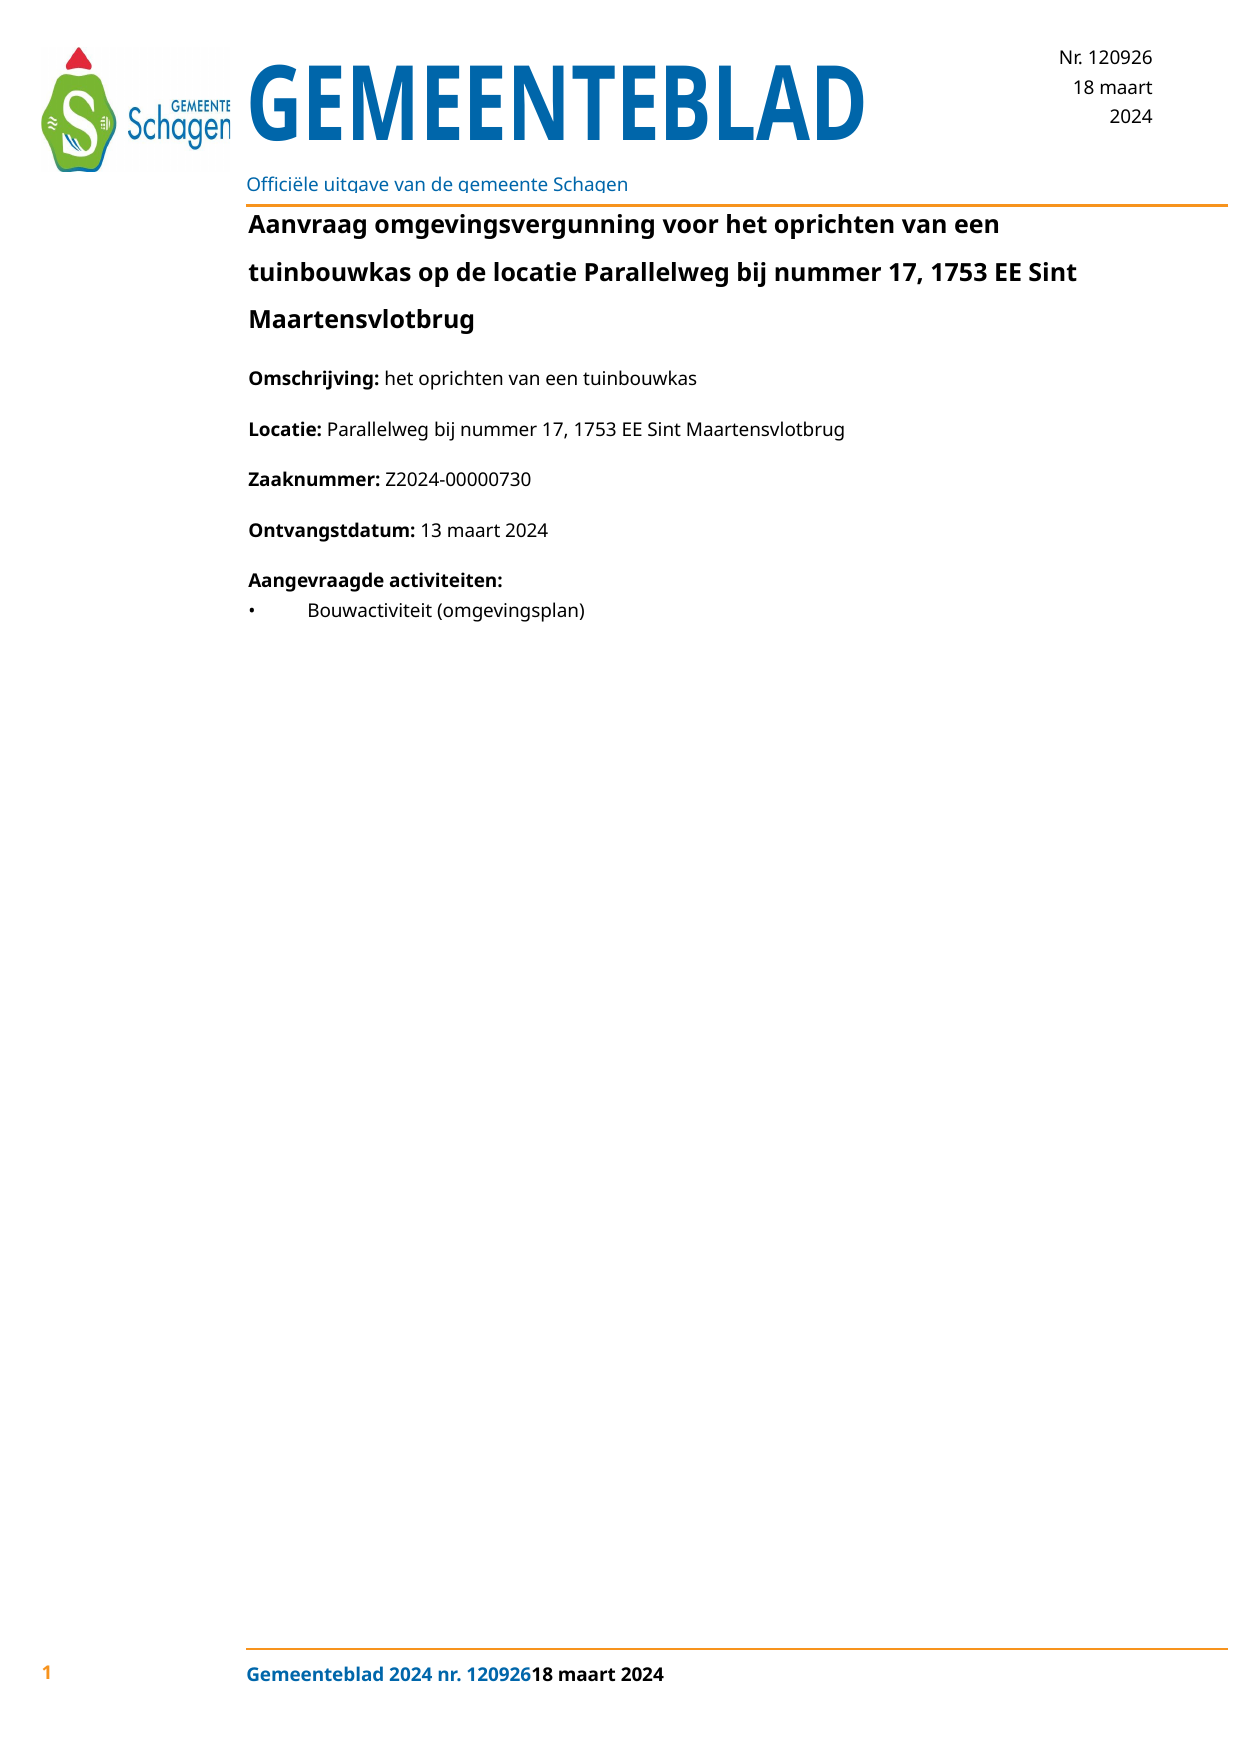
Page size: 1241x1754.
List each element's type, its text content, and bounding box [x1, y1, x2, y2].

text Zaaknummer: Z2024-00000730 [248, 466, 1152, 492]
list Bouwactiviteit (omgevingsplan) [248, 597, 1152, 622]
text Omschrijving: het oprichten van een tuinbouwkas [248, 366, 1152, 391]
text Aanvraag omgevingsvergunning voor het oprichten van een tuinbouwkas op de locatie Parallelweg bij nummer 17, 1753 EE Sint Maartensvlotbrug [248, 207, 1152, 336]
text Locatie: Parallelweg bij nummer 17, 1753 EE Sint Maartensvlotbrug [248, 416, 1152, 442]
picture [41, 47, 231, 172]
text Ontvangstdatum: 13 maart 2024 [248, 517, 1152, 542]
text Aangevraagde activiteiten: [248, 567, 1152, 593]
